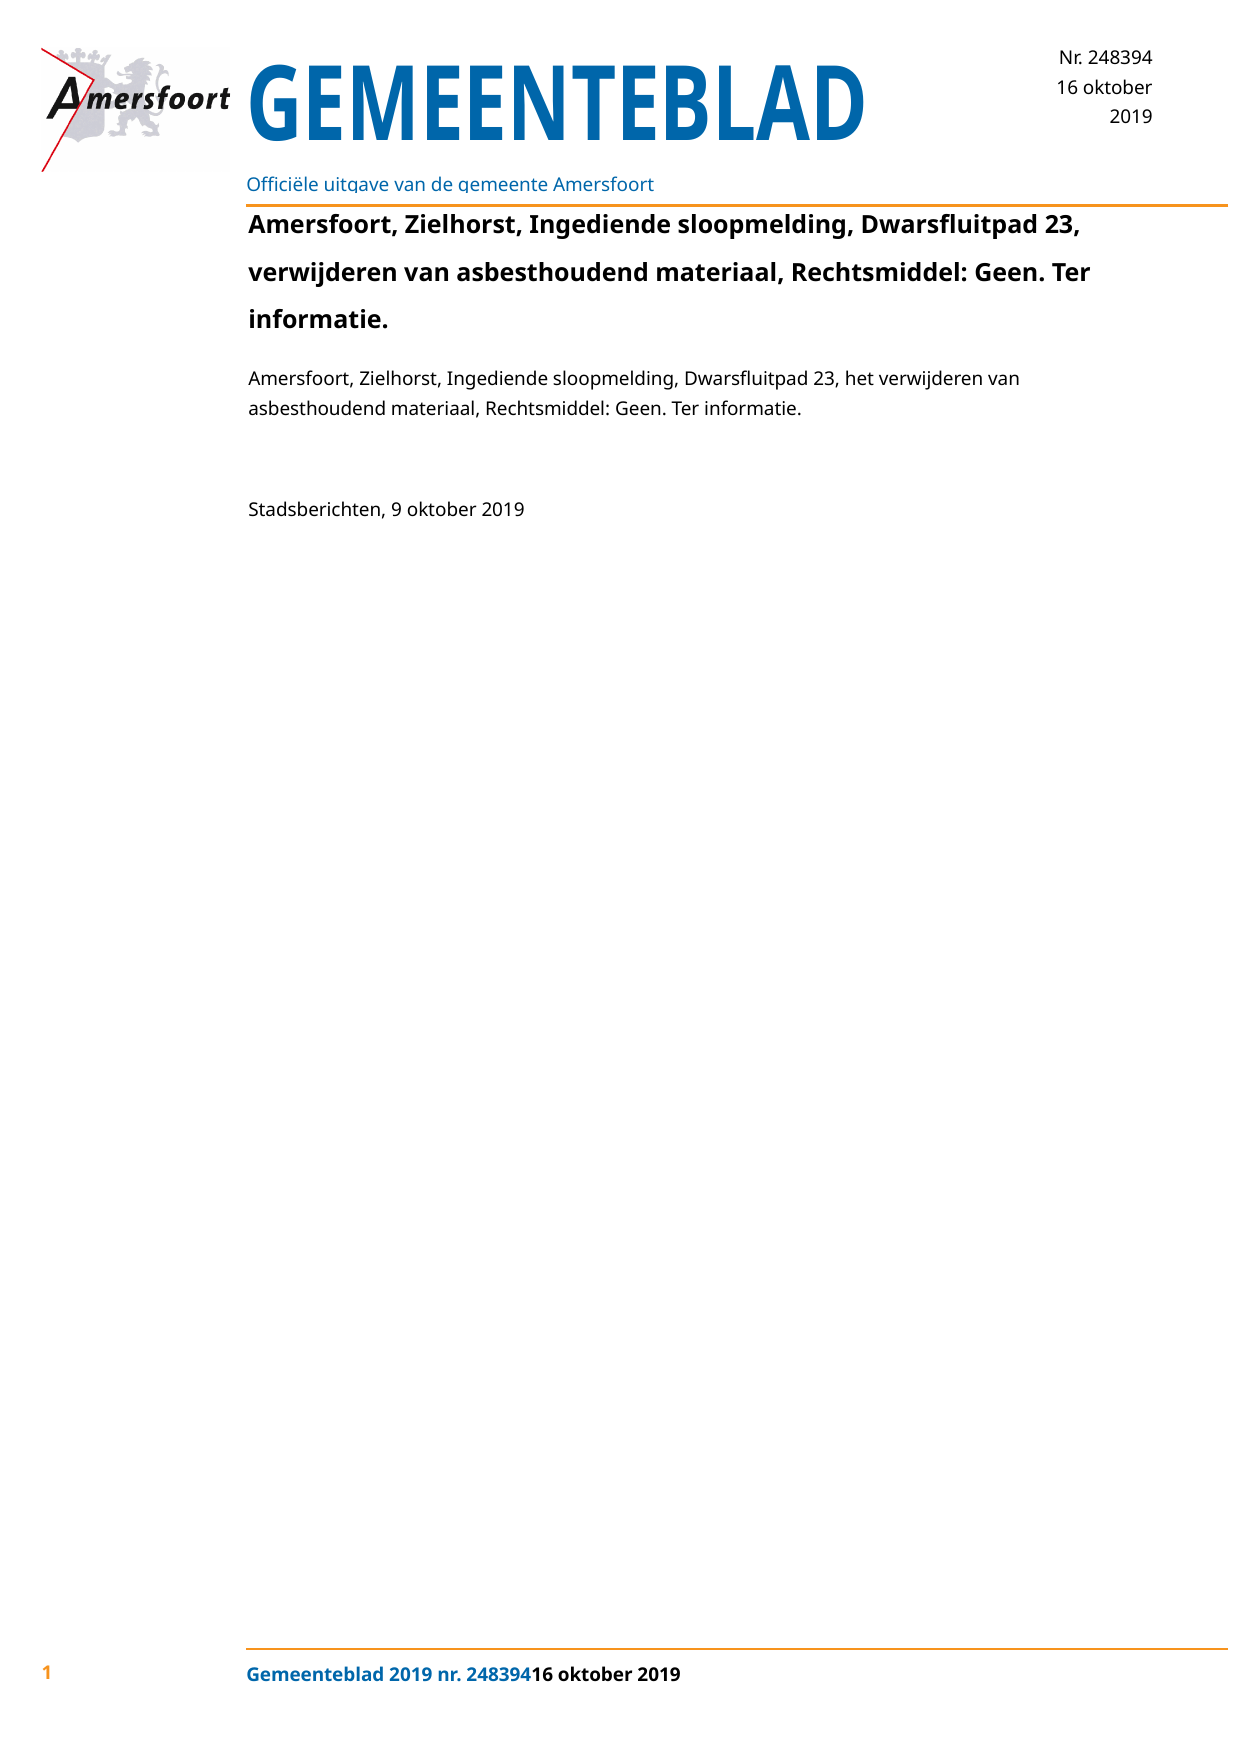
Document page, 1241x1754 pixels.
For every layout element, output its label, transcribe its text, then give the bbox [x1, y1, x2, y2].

text Amersfoort, Zielhorst, Ingediende sloopmelding, Dwarsfluitpad 23, het verwijderen van asbesthoudend materiaal, Rechtsmiddel: Geen. Ter informatie. [248, 366, 1152, 421]
text Stadsberichten, 9 oktober 2019 [248, 496, 1152, 522]
text Amersfoort, Zielhorst, Ingediende sloopmelding, Dwarsfluitpad 23, verwijderen van asbesthoudend materiaal, Rechtsmiddel: Geen. Ter informatie. [248, 207, 1152, 336]
picture [41, 47, 231, 172]
